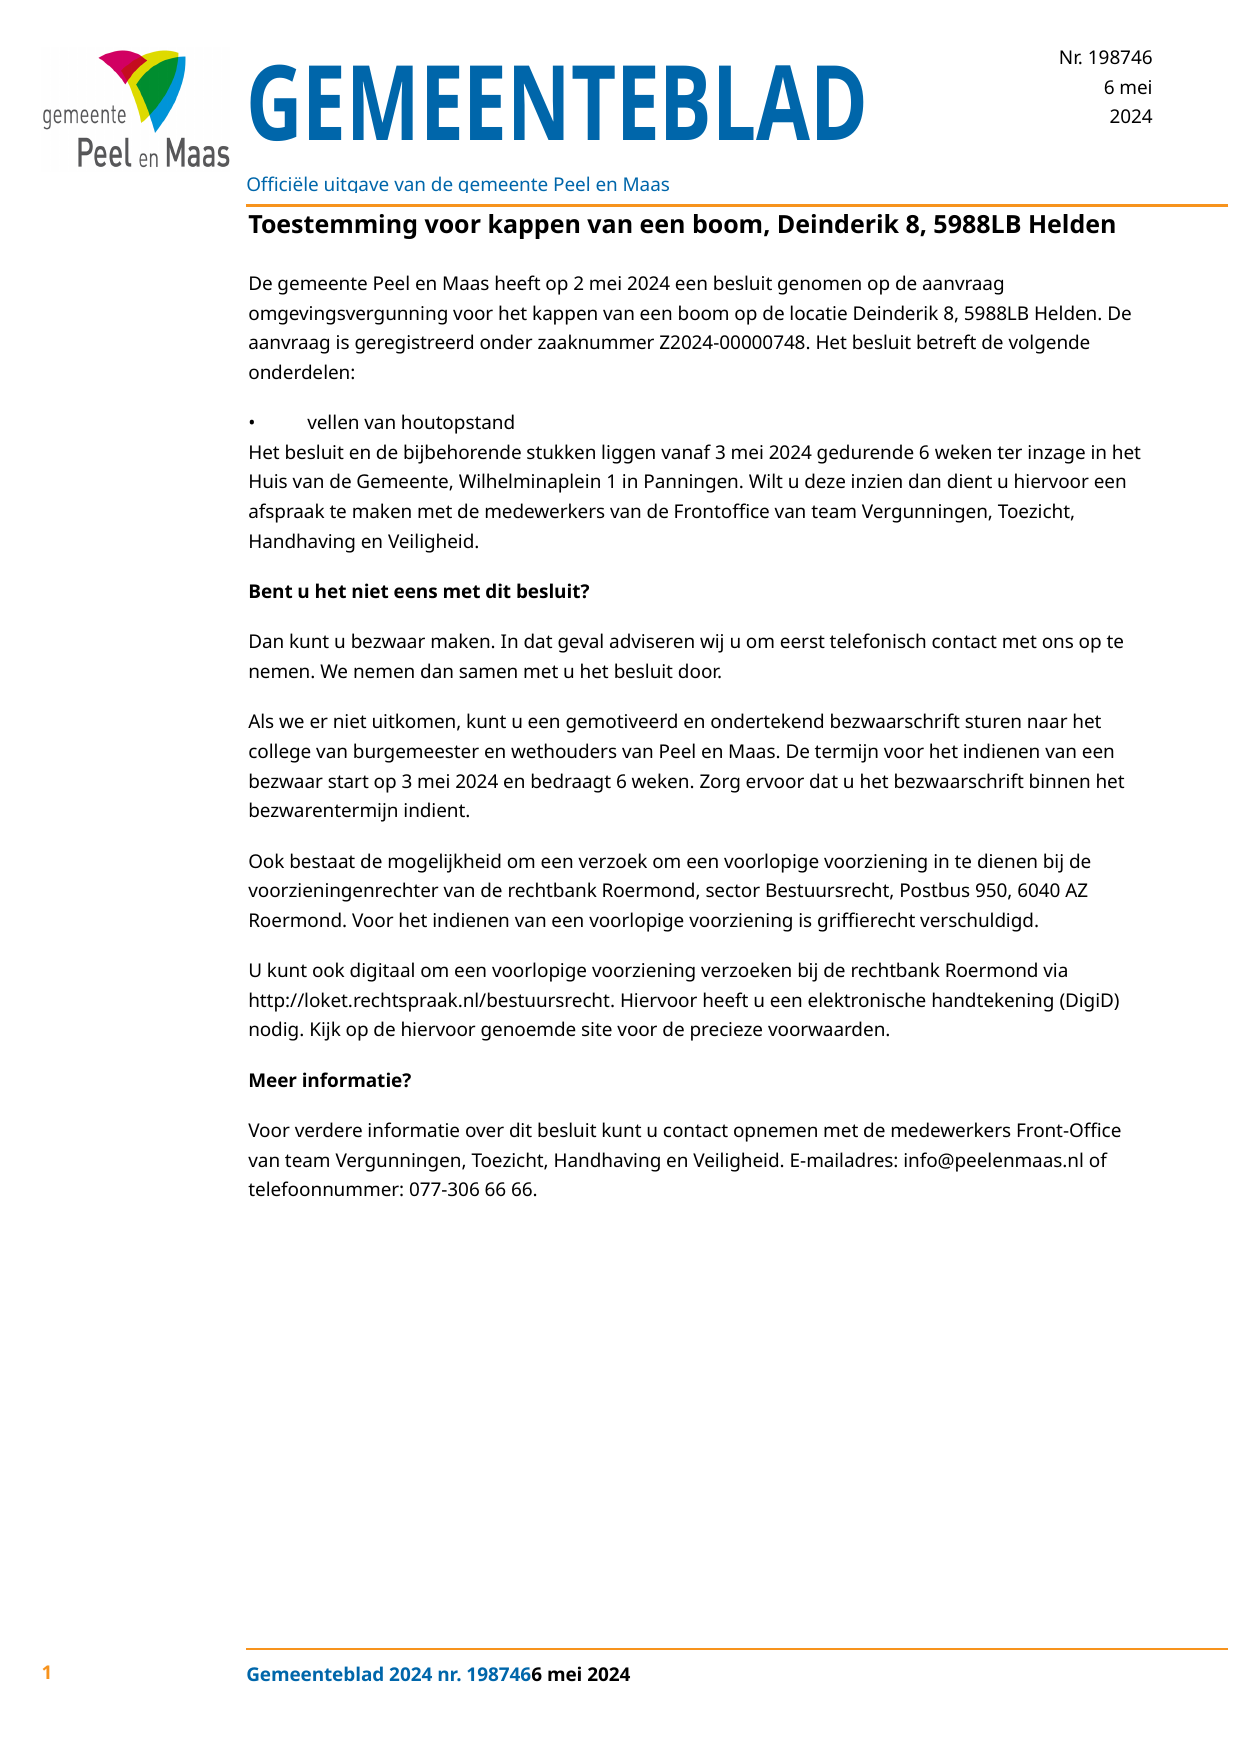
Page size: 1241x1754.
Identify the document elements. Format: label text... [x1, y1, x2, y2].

text Het besluit en de bijbehorende stukken liggen vanaf 3 mei 2024 gedurende 6 weken ter inzage in het Huis van de Gemeente, Wilhelminaplein 1 in Panningen. Wilt u deze inzien dan dient u hiervoor een afspraak te maken met de medewerkers van de Frontoffice van team Vergunningen, Toezicht, Handhaving en Veiligheid. [248, 439, 1152, 553]
text Meer informatie? [248, 1067, 1152, 1093]
text Toestemming voor kappen van een boom, Deinderik 8, 5988LB Helden [248, 207, 1152, 241]
picture [41, 47, 231, 172]
text Voor verdere informatie over dit besluit kunt u contact opnemen met de medewerkers Front-Office van team Vergunningen, Toezicht, Handhaving en Veiligheid. E-mailadres: info@peelenmaas.nl of telefoonnummer: 077-306 66 66. [248, 1117, 1152, 1202]
text Dan kunt u bezwaar maken. In dat geval adviseren wij u om eerst telefonisch contact met ons op te nemen. We nemen dan samen met u het besluit door. [248, 629, 1152, 684]
text U kunt ook digitaal om een voorlopige voorziening verzoeken bij de rechtbank Roermond via http://loket.rechtspraak.nl/bestuursrecht. Hiervoor heeft u een elektronische handtekening (DigiD) nodig. Kijk op de hiervoor genoemde site voor de precieze voorwaarden. [248, 957, 1152, 1042]
text Bent u het niet eens met dit besluit? [248, 578, 1152, 604]
text Als we er niet uitkomen, kunt u een gemotiveerd en ondertekend bezwaarschrift sturen naar het college van burgemeester en wethouders van Peel en Maas. De termijn voor het indienen van een bezwaar start op 3 mei 2024 en bedraagt 6 weken. Zorg ervoor dat u het bezwaarschrift binnen het bezwarentermijn indient. [248, 709, 1152, 823]
text De gemeente Peel en Maas heeft op 2 mei 2024 een besluit genomen op de aanvraag omgevingsvergunning voor het kappen van een boom op de locatie Deinderik 8, 5988LB Helden. De aanvraag is geregistreerd onder zaaknummer Z2024-00000748. Het besluit betreft de volgende onderdelen: [248, 270, 1152, 385]
text Ook bestaat de mogelijkheid om een verzoek om een voorlopige voorziening in te dienen bij de voorzieningenrechter van de rechtbank Roermond, sector Bestuursrecht, Postbus 950, 6040 AZ Roermond. Voor het indienen van een voorlopige voorziening is griffierecht verschuldigd. [248, 848, 1152, 933]
list vellen van houtopstand [248, 409, 1152, 435]
